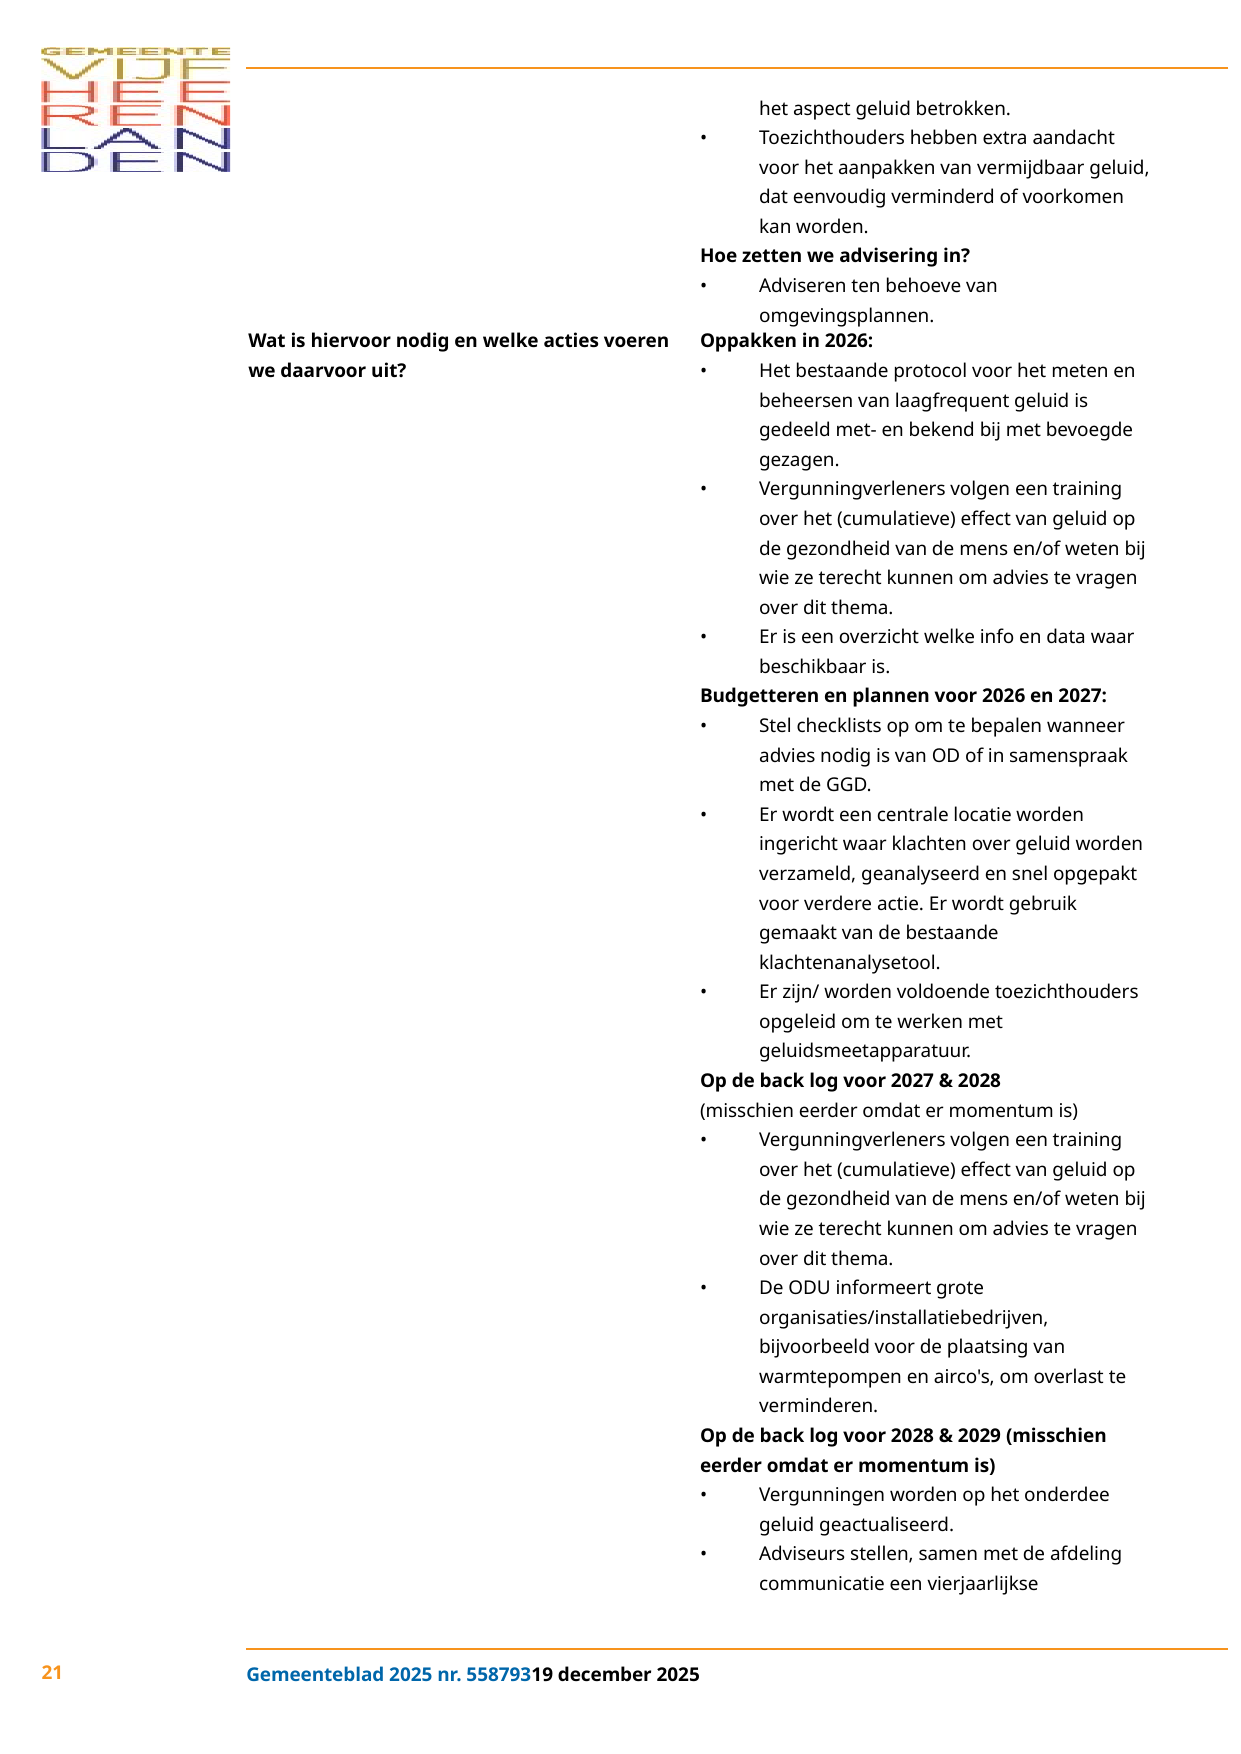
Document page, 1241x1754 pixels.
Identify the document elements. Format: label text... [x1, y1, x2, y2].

table_cell Wat is hiervoor nodig en welke acties voeren we daarvoor uit? [248, 328, 700, 1596]
table_cell [248, 95, 700, 328]
picture [41, 47, 231, 172]
table_cell Oppakken in 2026: Het bestaande protocol voor het meten en beheersen van laagfrequent geluid is gedeeld met- en bekend bij met bevoegde gezagen. Vergunningverleners volgen een training over het (cumulatieve) effect van geluid op de gezondheid van de mens en/of weten bij wie ze terecht kunnen om advies te vragen over dit thema. Er is een overzicht welke info en data waar beschikbaar is. Budgetteren en plannen voor 2026 en 2027: Stel checklists op om te bepalen wanneer advies nodig is van OD of in samenspraak met de GGD. Er wordt een centrale locatie worden ingericht waar klachten over geluid worden verzameld, geanalyseerd en snel opgepakt voor verdere actie. Er wordt gebruik gemaakt van de bestaande klachtenanalysetool. Er zijn/ worden voldoende toezichthouders opgeleid om te werken met geluidsmeetapparatuur. Op de back log voor 2027 & 2028 (misschien eerder omdat er momentum is) Vergunningverleners volgen een training over het (cumulatieve) effect van geluid op de gezondheid van de mens en/of weten bij wie ze terecht kunnen om advies te vragen over dit thema. De ODU informeert grote organisaties/installatiebedrijven, bijvoorbeeld voor de plaatsing van warmtepompen en airco's, om overlast te verminderen. Op de back log voor 2028 & 2029 (misschien eerder omdat er momentum is) Vergunningen worden op het onderdee geluid geactualiseerd. Adviseurs stellen, samen met de afdeling communicatie een vierjaarlijkse [700, 328, 1152, 1596]
table_cell het aspect geluid betrokken. Toezichthouders hebben extra aandacht voor het aanpakken van vermijdbaar geluid, dat eenvoudig verminderd of voorkomen kan worden. Hoe zetten we advisering in? Adviseren ten behoeve van omgevingsplannen. [700, 95, 1152, 328]
